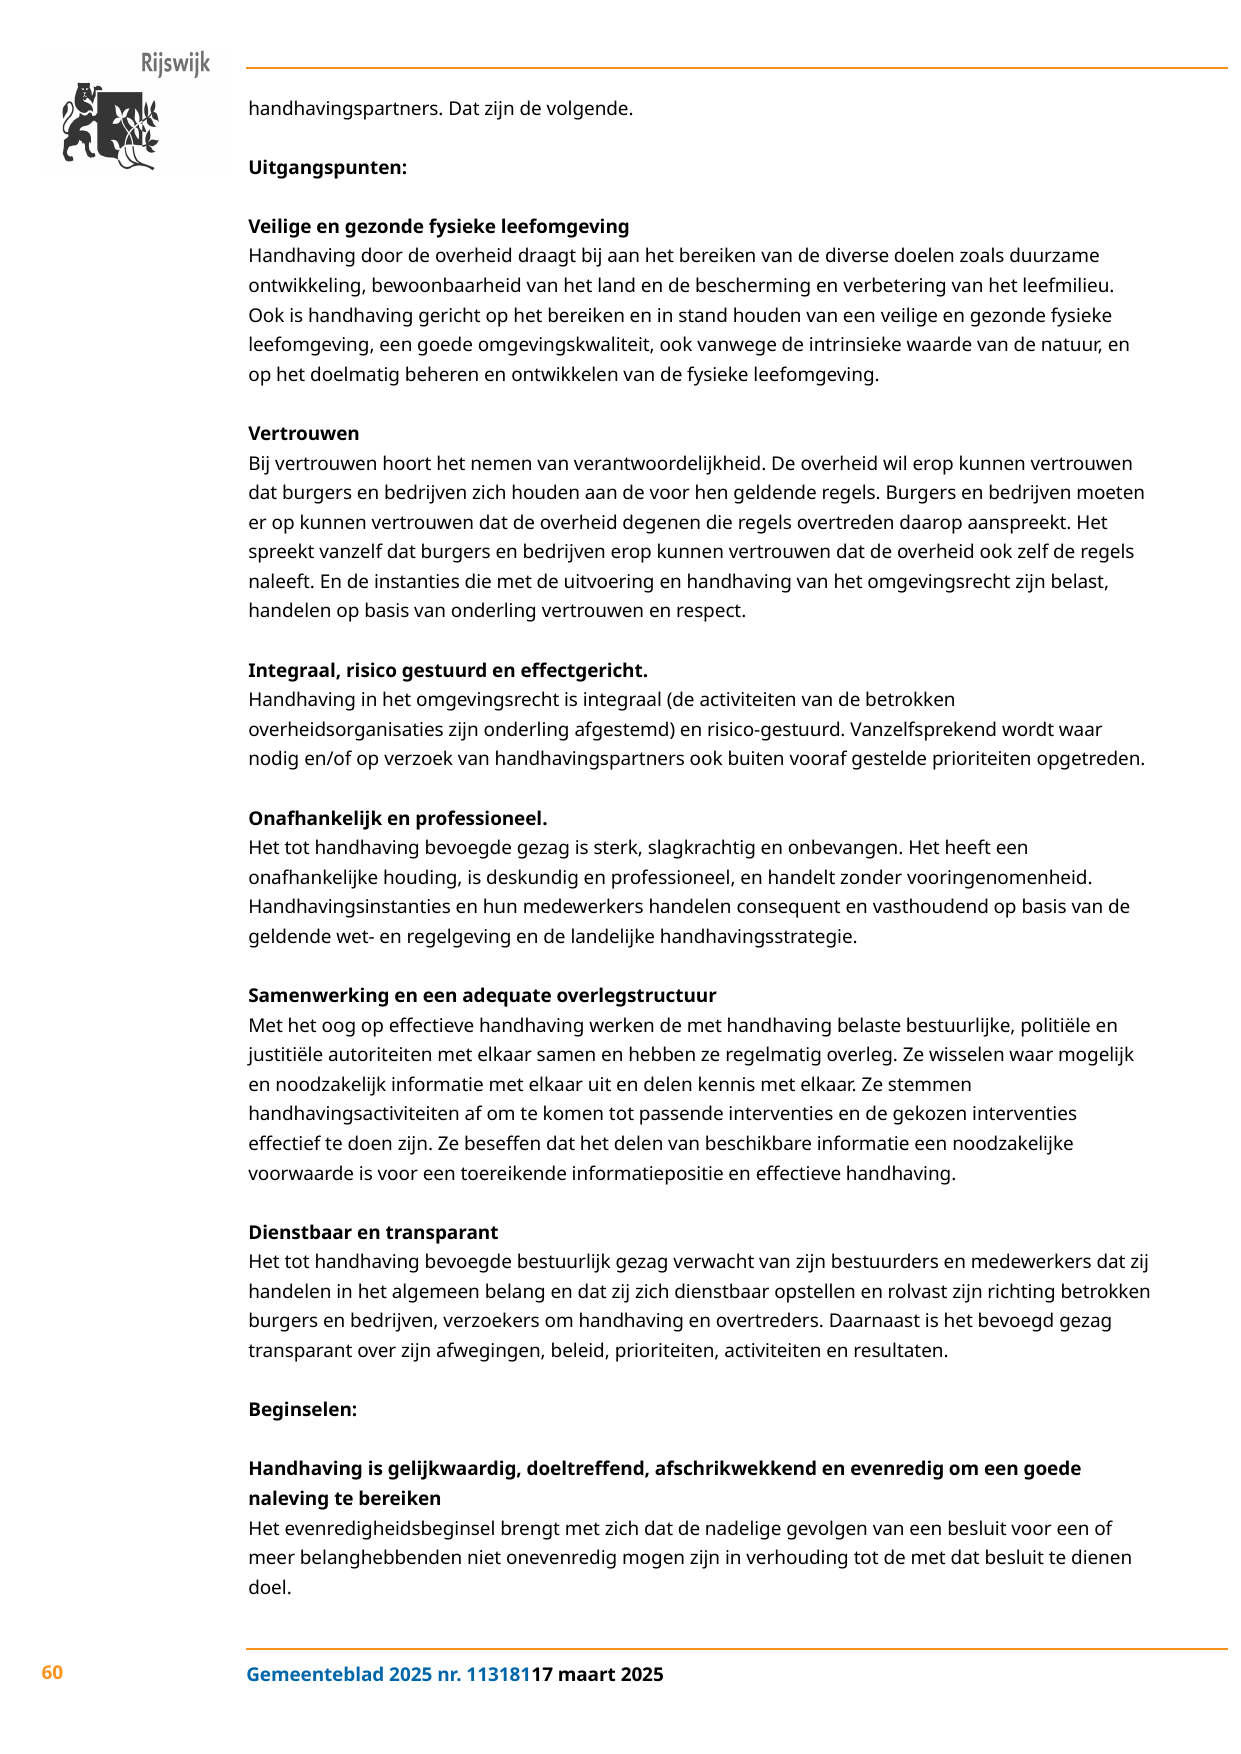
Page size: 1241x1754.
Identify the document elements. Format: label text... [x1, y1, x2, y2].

text Dienstbaar en transparant [248, 1219, 1152, 1245]
text Het tot handhaving bevoegde bestuurlijk gezag verwacht van zijn bestuurders en medewerkers dat zij handelen in het algemeen belang en dat zij zich dienstbaar opstellen en rolvast zijn richting betrokken burgers en bedrijven, verzoekers om handhaving en overtreders. Daarnaast is het bevoegd gezag transparant over zijn afwegingen, beleid, prioriteiten, activiteiten en resultaten. [248, 1248, 1152, 1363]
text Handhaving is gelijkwaardig, doeltreffend, afschrikwekkend en evenredig om een goede naleving te bereiken [248, 1456, 1152, 1511]
text handhavingspartners. Dat zijn de volgende. [248, 95, 1152, 121]
text Het tot handhaving bevoegde gezag is sterk, slagkrachtig en onbevangen. Het heeft een onafhankelijke houding, is deskundig en professioneel, en handelt zonder vooringenomenheid. Handhavingsinstanties en hun medewerkers handelen consequent en vasthoudend op basis van de geldende wet- en regelgeving en de landelijke handhavingsstrategie. [248, 834, 1152, 949]
text Integraal, risico gestuurd en effectgericht. [248, 657, 1152, 683]
text Uitgangspunten: [248, 154, 1152, 180]
text Bij vertrouwen hoort het nemen van verantwoordelijkheid. De overheid wil erop kunnen vertrouwen dat burgers en bedrijven zich houden aan de voor hen geldende regels. Burgers en bedrijven moeten er op kunnen vertrouwen dat de overheid degenen die regels overtreden daarop aanspreekt. Het spreekt vanzelf dat burgers en bedrijven erop kunnen vertrouwen dat de overheid ook zelf de regels naleeft. En de instanties die met de uitvoering en handhaving van het omgevingsrecht zijn belast, handelen op basis van onderling vertrouwen en respect. [248, 450, 1152, 623]
text Handhaving door de overheid draagt bij aan het bereiken van de diverse doelen zoals duurzame ontwikkeling, bewoonbaarheid van het land en de bescherming en verbetering van het leefmilieu. Ook is handhaving gericht op het bereiken en in stand houden van een veilige en gezonde fysieke leefomgeving, een goede omgevingskwaliteit, ook vanwege de intrinsieke waarde van de natuur, en op het doelmatig beheren en ontwikkelen van de fysieke leefomgeving. [248, 243, 1152, 387]
text Onafhankelijk en professioneel. [248, 805, 1152, 831]
text Vertrouwen [248, 420, 1152, 446]
text Beginselen: [248, 1396, 1152, 1422]
text Veilige en gezonde fysieke leefomgeving [248, 213, 1152, 239]
text Het evenredigheidsbeginsel brengt met zich dat de nadelige gevolgen van een besluit voor een of meer belanghebbenden niet onevenredig mogen zijn in verhouding tot de met dat besluit te dienen doel. [248, 1515, 1152, 1600]
text Handhaving in het omgevingsrecht is integraal (de activiteiten van de betrokken overheidsorganisaties zijn onderling afgestemd) en risico-gestuurd. Vanzelfsprekend wordt waar nodig en/of op verzoek van handhavingspartners ook buiten vooraf gestelde prioriteiten opgetreden. [248, 686, 1152, 771]
text Samenwerking en een adequate overlegstructuur [248, 982, 1152, 1008]
picture [41, 47, 231, 172]
text Met het oog op effectieve handhaving werken de met handhaving belaste bestuurlijke, politiële en justitiële autoriteiten met elkaar samen en hebben ze regelmatig overleg. Ze wisselen waar mogelijk en noodzakelijk informatie met elkaar uit en delen kennis met elkaar. Ze stemmen handhavingsactiviteiten af om te komen tot passende interventies en de gekozen interventies effectief te doen zijn. Ze beseffen dat het delen van beschikbare informatie een noodzakelijke voorwaarde is voor een toereikende informatiepositie en effectieve handhaving. [248, 1012, 1152, 1186]
